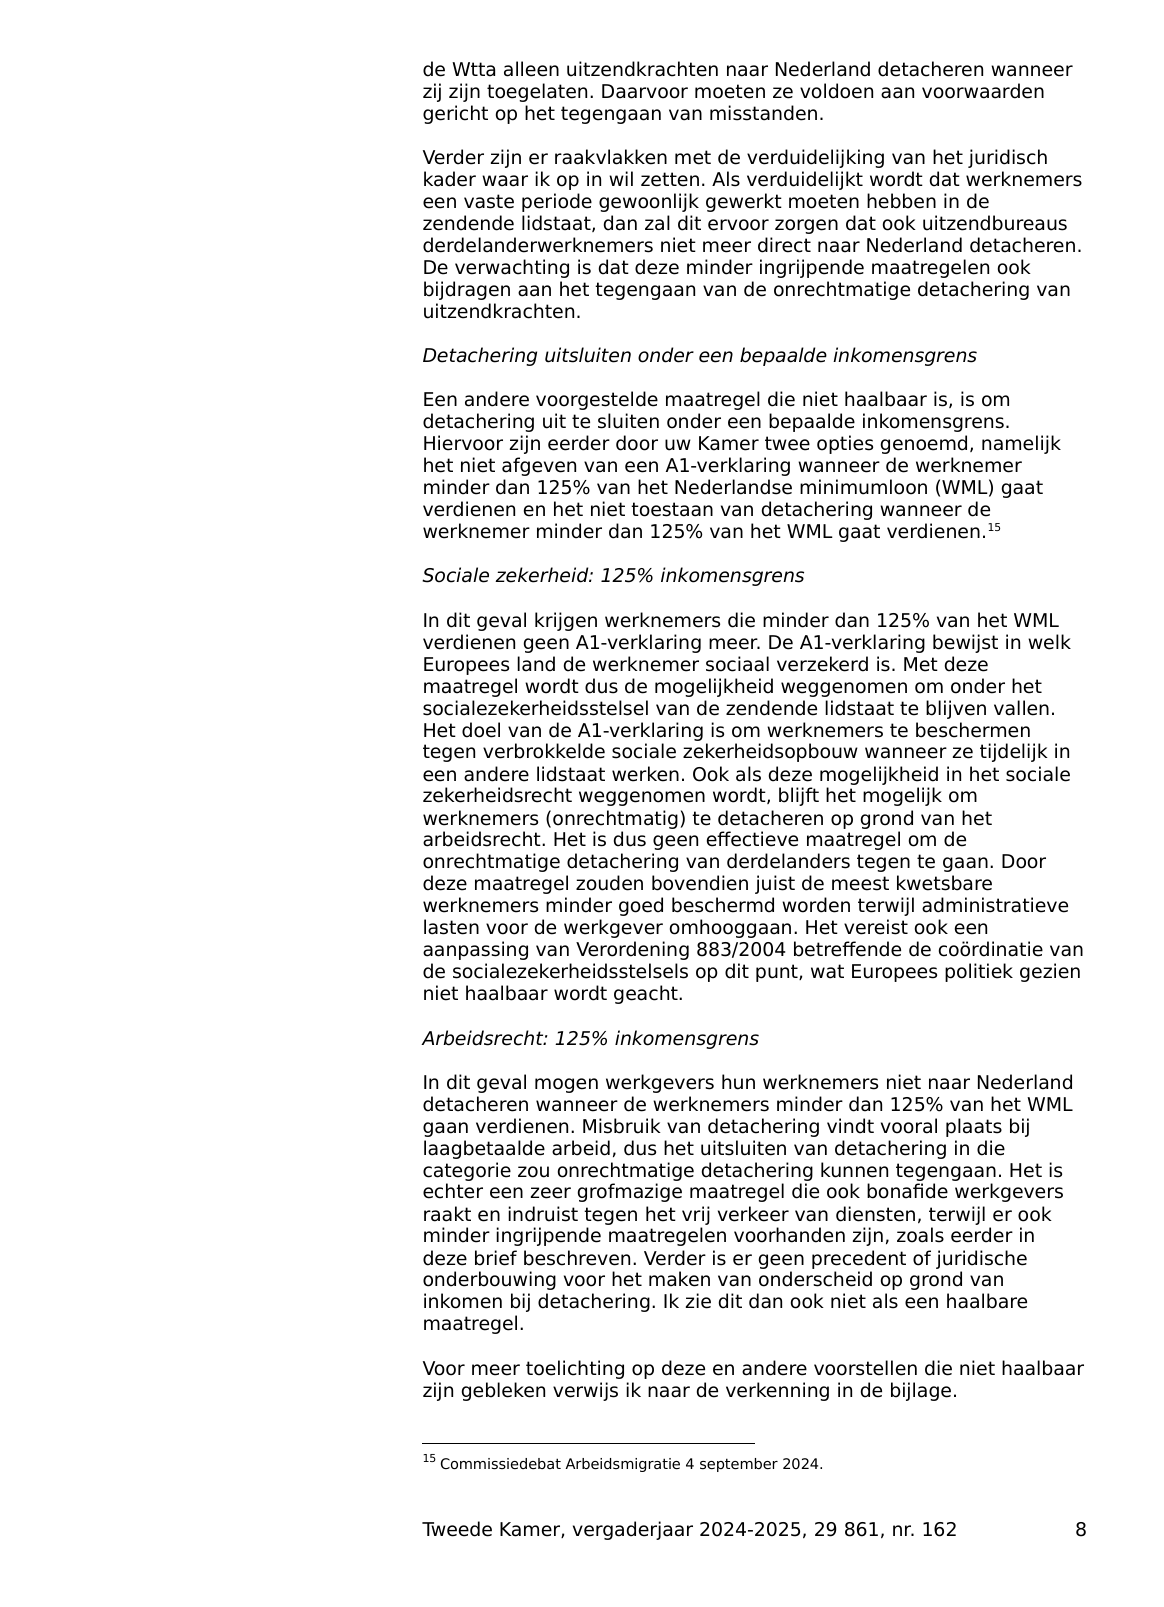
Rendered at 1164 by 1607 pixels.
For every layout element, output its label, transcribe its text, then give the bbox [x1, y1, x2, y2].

text de Wtta alleen uitzendkrachten naar Nederland detacheren wanneer zij zijn toegelaten. Daarvoor moeten ze voldoen aan voorwaarden gericht op het tegengaan van misstanden. [422, 59, 1087, 125]
text Voor meer toelichting op deze en andere voorstellen die niet haalbaar zijn gebleken verwijs ik naar de verkenning in de bijlage. [422, 1357, 1087, 1401]
text Verder zijn er raakvlakken met de verduidelijking van het juridisch kader waar ik op in wil zetten. Als verduidelijkt wordt dat werknemers een vaste periode gewoonlijk gewerkt moeten hebben in de zendende lidstaat, dan zal dit ervoor zorgen dat ook uitzendbureaus derdelanderwerknemers niet meer direct naar Nederland detacheren. De verwachting is dat deze minder ingrijpende maatregelen ook bijdragen aan het tegengaan van de onrechtmatige detachering van uitzendkrachten. [422, 147, 1087, 323]
text Een andere voorgestelde maatregel die niet haalbaar is, is om detachering uit te sluiten onder een bepaalde inkomensgrens. Hiervoor zijn eerder door uw Kamer twee opties genoemd, namelijk het niet afgeven van een A1-verklaring wanneer de werknemer minder dan 125% van het Nederlandse minimumloon (WML) gaat verdienen en het niet toestaan van detachering wanneer de werknemer minder dan 125% van het WML gaat verdienen. [422, 389, 1087, 543]
text Commissiedebat Arbeidsmigratie 4 september 2024. [422, 1452, 1087, 1474]
subtitle Sociale zekerheid: 125% inkomensgrens [422, 565, 1087, 587]
text In dit geval krijgen werknemers die minder dan 125% van het WML verdienen geen A1-verklaring meer. De A1-verklaring bewijst in welk Europees land de werknemer sociaal verzekerd is. Met deze maatregel wordt dus de mogelijkheid weggenomen om onder het socialezekerheidsstelsel van de zendende lidstaat te blijven vallen. Het doel van de A1-verklaring is om werknemers te beschermen tegen verbrokkelde sociale zekerheidsopbouw wanneer ze tijdelijk in een andere lidstaat werken. Ook als deze mogelijkheid in het sociale zekerheidsrecht weggenomen wordt, blijft het mogelijk om werknemers (onrechtmatig) te detacheren op grond van het arbeidsrecht. Het is dus geen effectieve maatregel om de onrechtmatige detachering van derdelanders tegen te gaan. Door deze maatregel zouden bovendien juist de meest kwetsbare werknemers minder goed beschermd worden terwijl administratieve lasten voor de werkgever omhooggaan. Het vereist ook een aanpassing van Verordening 883/2004 betreffende de coördinatie van de socialezekerheidsstelsels op dit punt, wat Europees politiek gezien niet haalbaar wordt geacht. [422, 609, 1087, 1005]
subtitle Arbeidsrecht: 125% inkomensgrens [422, 1027, 1087, 1049]
text In dit geval mogen werkgevers hun werknemers niet naar Nederland detacheren wanneer de werknemers minder dan 125% van het WML gaan verdienen. Misbruik van detachering vindt vooral plaats bij laagbetaalde arbeid, dus het uitsluiten van detachering in die categorie zou onrechtmatige detachering kunnen tegengaan. Het is echter een zeer grofmazige maatregel die ook bonafide werkgevers raakt en indruist tegen het vrij verkeer van diensten, terwijl er ook minder ingrijpende maatregelen voorhanden zijn, zoals eerder in deze brief beschreven. Verder is er geen precedent of juridische onderbouwing voor het maken van onderscheid op grond van inkomen bij detachering. Ik zie dit dan ook niet als een haalbare maatregel. [422, 1072, 1087, 1335]
subtitle Detachering uitsluiten onder een bepaalde inkomensgrens [422, 345, 1087, 367]
